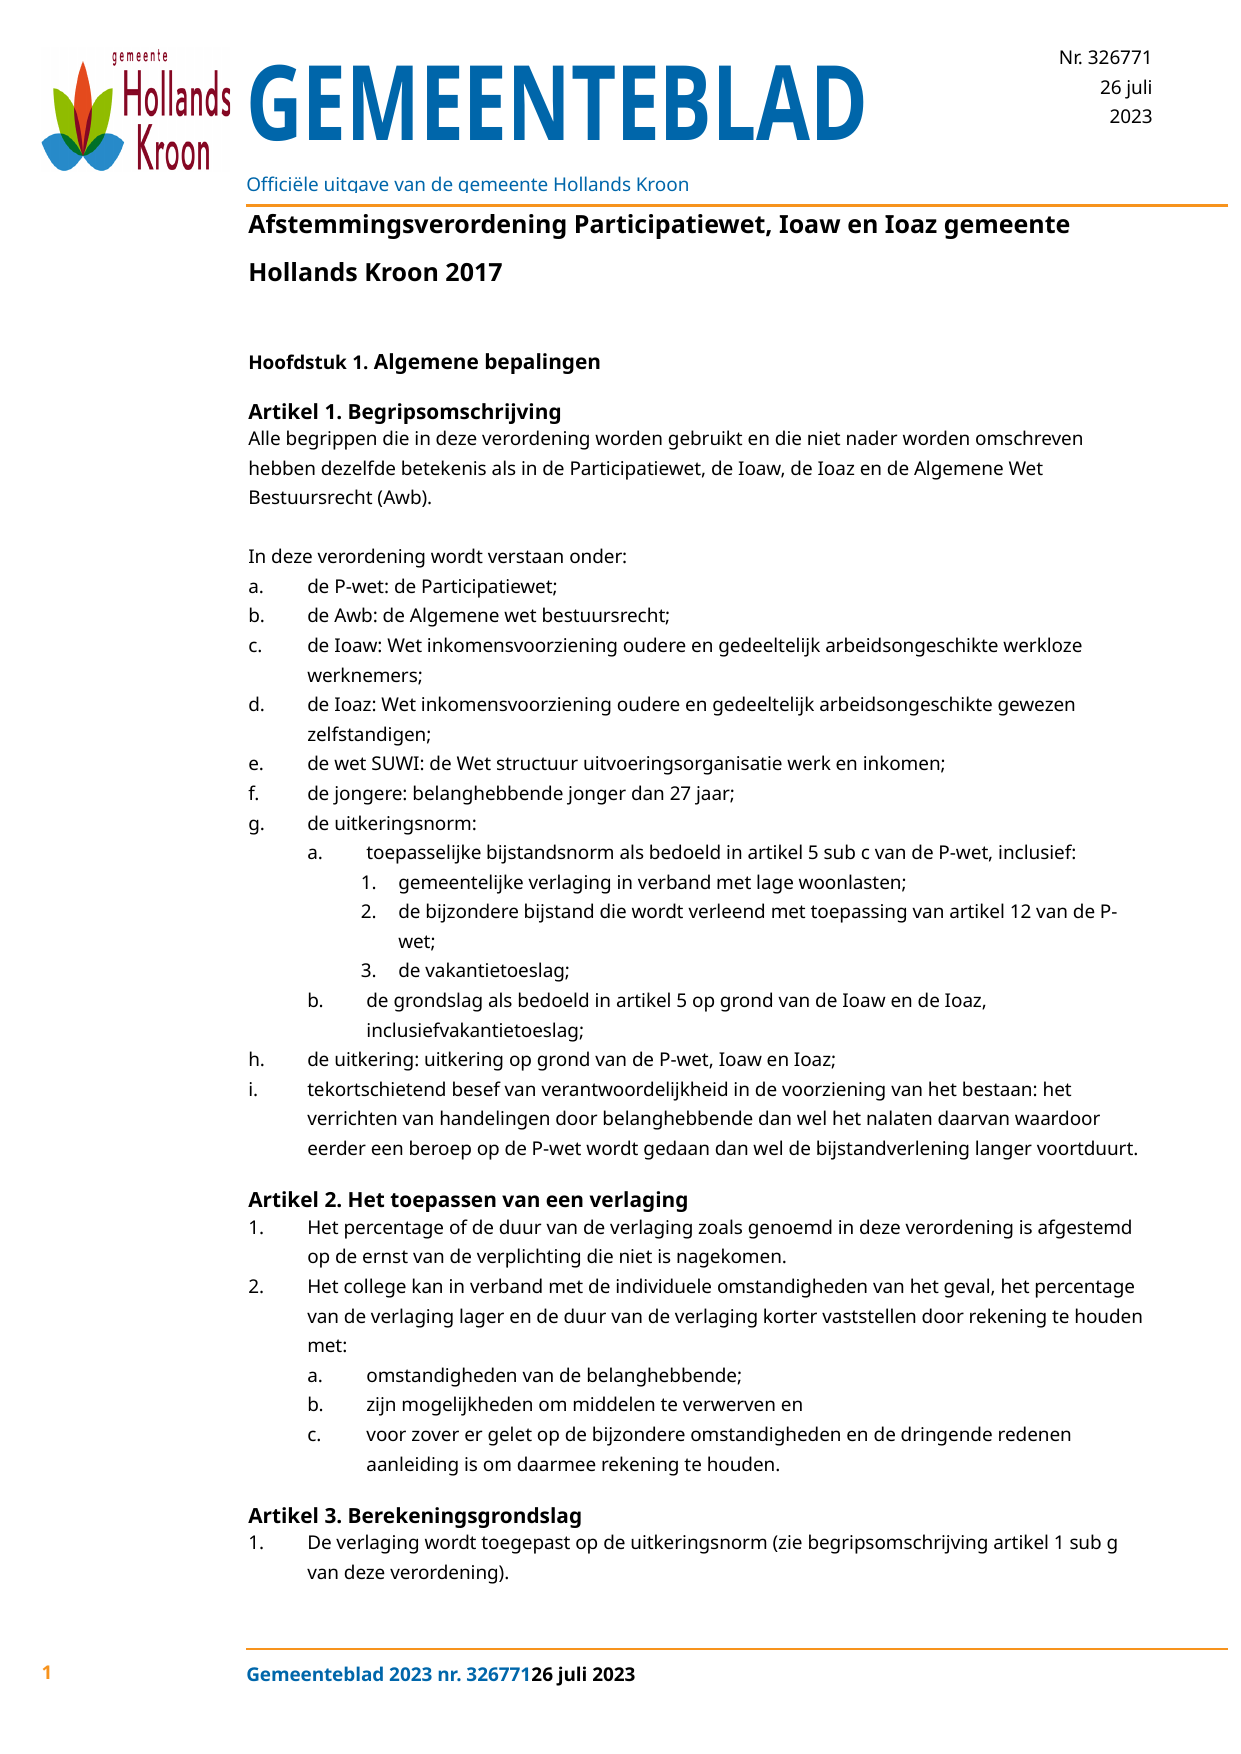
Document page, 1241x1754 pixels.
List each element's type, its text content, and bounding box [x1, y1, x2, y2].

list Het percentage of de duur van de verlaging zoals genoemd in deze verordening is afgestemd op de ernst van de verplichting die niet is nagekomen. [248, 1214, 1152, 1269]
picture [41, 47, 231, 172]
list de Ioaz: Wet inkomensvoorziening oudere en gedeeltelijk arbeidsongeschikte gewezen zelfstandigen; [248, 691, 1152, 747]
list de P-wet: de Participatiewet; [248, 573, 1152, 599]
list de vakantietoeslag; [361, 958, 1152, 983]
list de Awb: de Algemene wet bestuursrecht; [248, 603, 1152, 628]
list de uitkeringsnorm: [248, 810, 1152, 836]
text Artikel 2. Het toepassen van een verlaging [248, 1186, 1152, 1214]
text Artikel 3. Berekeningsgrondslag [248, 1501, 1152, 1529]
list voor zover er gelet op de bijzondere omstandigheden en de dringende redenen aanleiding is om daarmee rekening te houden. [307, 1421, 1152, 1476]
list zijn mogelijkheden om middelen te verwerven en [307, 1392, 1152, 1417]
list de grondslag als bedoeld in artikel 5 op grond van de Ioaw en de Ioaz, inclusiefvakantietoeslag; [307, 987, 1152, 1043]
list de wet SUWI: de Wet structuur uitvoeringsorganisatie werk en inkomen; [248, 751, 1152, 776]
list Het college kan in verband met de individuele omstandigheden van het geval, het percentage van de verlaging lager en de duur van de verlaging korter vaststellen door rekening te houden met: [248, 1273, 1152, 1358]
list toepasselijke bijstandsnorm als bedoeld in artikel 5 sub c van de P-wet, inclusief: [307, 839, 1152, 865]
list gemeentelijke verlaging in verband met lage woonlasten; [361, 869, 1152, 895]
text In deze verordening wordt verstaan onder: [248, 543, 1152, 569]
text Hoofdstuk 1. Algemene bepalingen [248, 347, 1152, 376]
list de bijzondere bijstand die wordt verleend met toepassing van artikel 12 van de P-wet; [361, 898, 1152, 954]
list de jongere: belanghebbende jonger dan 27 jaar; [248, 780, 1152, 806]
text Artikel 1. Begripsomschrijving [248, 397, 1152, 425]
list tekortschietend besef van verantwoordelijkheid in de voorziening van het bestaan: het verrichten van handelingen door belanghebbende dan wel het nalaten daarvan waardoor eerder een beroep op de P-wet wordt gedaan dan wel de bijstandverlening langer voortduurt. [248, 1076, 1152, 1161]
list De verlaging wordt toegepast op de uitkeringsnorm (zie begripsomschrijving artikel 1 sub g van deze verordening). [248, 1529, 1152, 1585]
text Alle begrippen die in deze verordening worden gebruikt en die niet nader worden omschreven hebben dezelfde betekenis als in de Participatiewet, de Ioaw, de Ioaz en de Algemene Wet Bestuursrecht (Awb). [248, 425, 1152, 510]
list omstandigheden van de belanghebbende; [307, 1362, 1152, 1388]
list de Ioaw: Wet inkomensvoorziening oudere en gedeeltelijk arbeidsongeschikte werkloze werknemers; [248, 632, 1152, 688]
text Afstemmingsverordening Participatiewet, Ioaw en Ioaz gemeente Hollands Kroon 2017 [248, 207, 1152, 288]
list de uitkering: uitkering op grond van de P-wet, Ioaw en Ioaz; [248, 1046, 1152, 1072]
